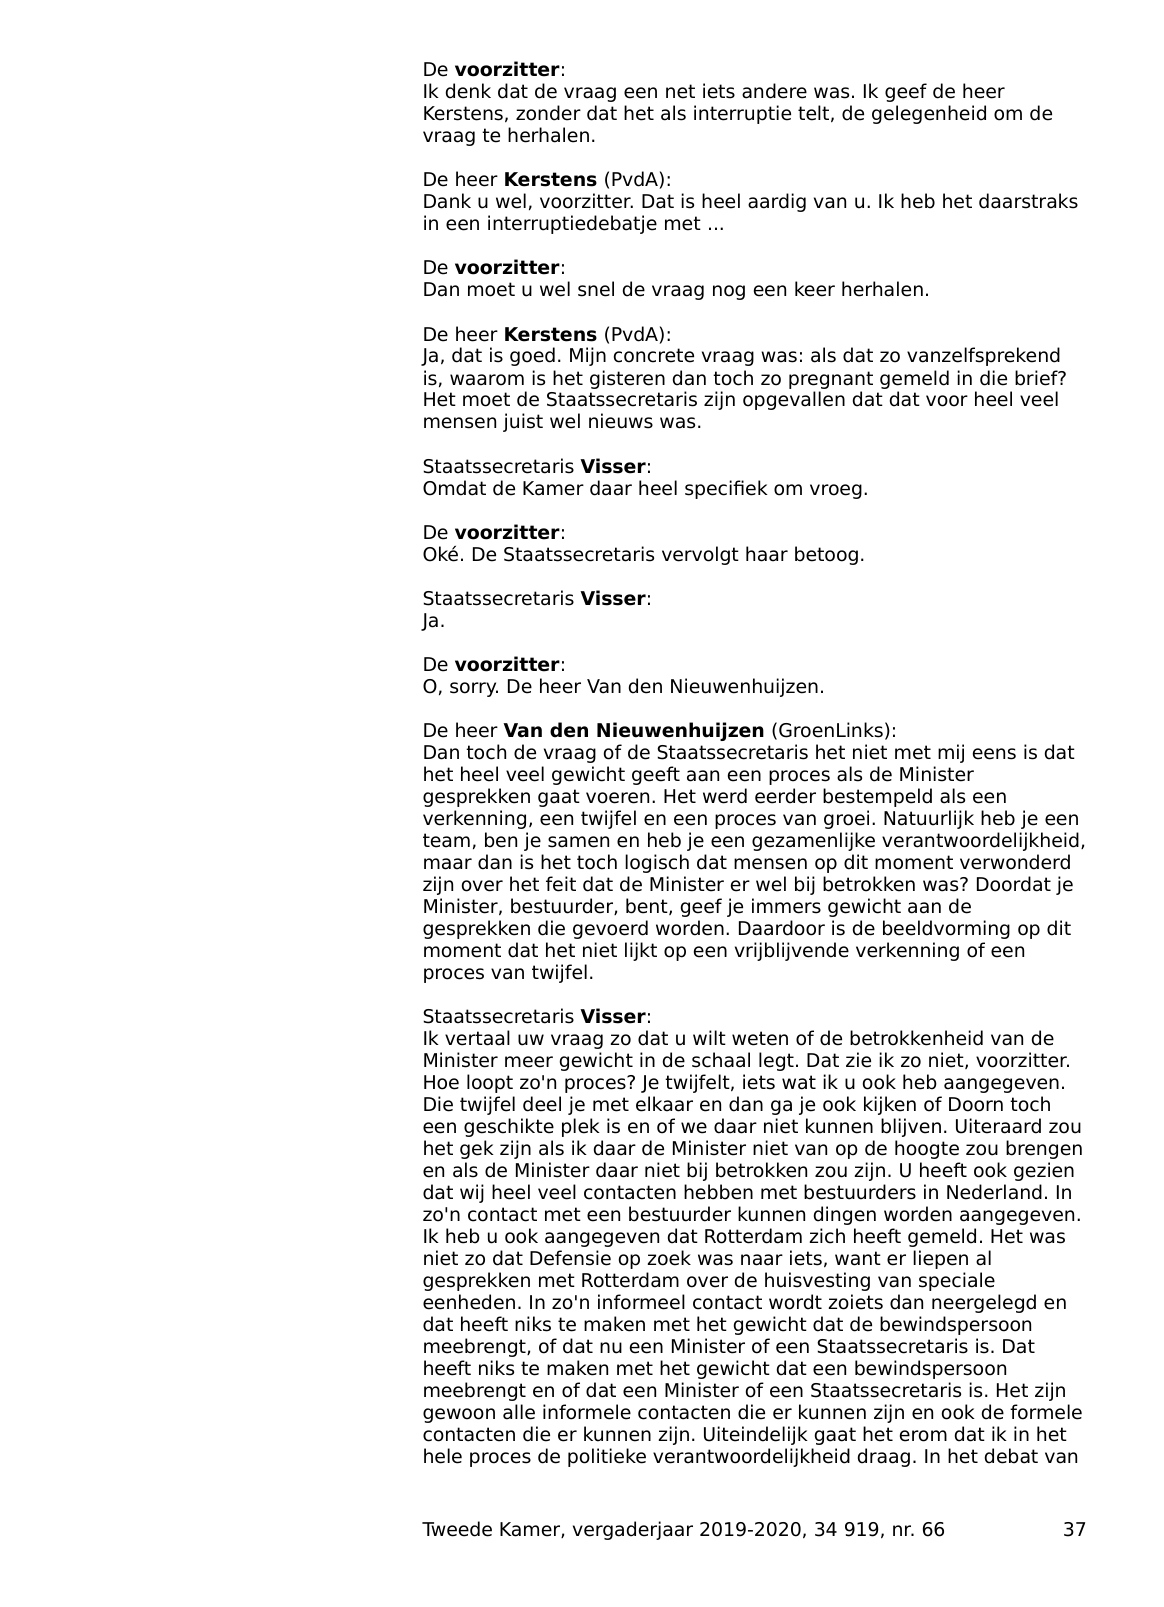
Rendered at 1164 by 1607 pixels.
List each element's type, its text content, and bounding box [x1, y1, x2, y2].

text De heer Van den Nieuwenhuijzen (GroenLinks): [422, 720, 1087, 742]
text O, sorry. De heer Van den Nieuwenhuijzen. [422, 676, 1087, 698]
text De voorzitter: [422, 522, 1087, 544]
text Dan toch de vraag of de Staatssecretaris het niet met mij eens is dat het heel veel gewicht geeft aan een proces als de Minister gesprekken gaat voeren. Het werd eerder bestempeld als een verkenning, een twijfel en een proces van groei. Natuurlijk heb je een team, ben je samen en heb je een gezamenlijke verantwoordelijkheid, maar dan is het toch logisch dat mensen op dit moment verwonderd zijn over het feit dat de Minister er wel bij betrokken was? Doordat je Minister, bestuurder, bent, geef je immers gewicht aan de gesprekken die gevoerd worden. Daardoor is de beeldvorming op dit moment dat het niet lijkt op een vrijblijvende verkenning of een proces van twijfel. [422, 742, 1087, 984]
text Staatssecretaris Visser: [422, 588, 1087, 610]
text Staatssecretaris Visser: [422, 1006, 1087, 1028]
text Dank u wel, voorzitter. Dat is heel aardig van u. Ik heb het daarstraks in een interruptiedebatje met ... [422, 191, 1087, 235]
text Ik vertaal uw vraag zo dat u wilt weten of de betrokkenheid van de Minister meer gewicht in de schaal legt. Dat zie ik zo niet, voorzitter. Hoe loopt zo'n proces? Je twijfelt, iets wat ik u ook heb aangegeven. Die twijfel deel je met elkaar en dan ga je ook kijken of Doorn toch een geschikte plek is en of we daar niet kunnen blijven. Uiteraard zou het gek zijn als ik daar de Minister niet van op de hoogte zou brengen en als de Minister daar niet bij betrokken zou zijn. U heeft ook gezien dat wij heel veel contacten hebben met bestuurders in Nederland. In zo'n contact met een bestuurder kunnen dingen worden aangegeven. Ik heb u ook aangegeven dat Rotterdam zich heeft gemeld. Het was niet zo dat Defensie op zoek was naar iets, want er liepen al gesprekken met Rotterdam over de huisvesting van speciale eenheden. In zo'n informeel contact wordt zoiets dan neergelegd en dat heeft niks te maken met het gewicht dat de bewindspersoon meebrengt, of dat nu een Minister of een Staatssecretaris is. Dat heeft niks te maken met het gewicht dat een bewindspersoon meebrengt en of dat een Minister of een Staatssecretaris is. Het zijn gewoon alle informele contacten die er kunnen zijn en ook de formele contacten die er kunnen zijn. Uiteindelijk gaat het erom dat ik in het hele proces de politieke verantwoordelijkheid draag. In het debat van [422, 1028, 1087, 1468]
text Oké. De Staatssecretaris vervolgt haar betoog. [422, 544, 1087, 566]
text De heer Kerstens (PvdA): [422, 169, 1087, 191]
text De voorzitter: [422, 654, 1087, 676]
text De voorzitter: [422, 59, 1087, 81]
text Ik denk dat de vraag een net iets andere was. Ik geef de heer Kerstens, zonder dat het als interruptie telt, de gelegenheid om de vraag te herhalen. [422, 81, 1087, 147]
text Ja. [422, 610, 1087, 632]
text De voorzitter: [422, 257, 1087, 279]
text De heer Kerstens (PvdA): [422, 323, 1087, 345]
text Dan moet u wel snel de vraag nog een keer herhalen. [422, 279, 1087, 301]
text Omdat de Kamer daar heel specifiek om vroeg. [422, 477, 1087, 499]
text Ja, dat is goed. Mijn concrete vraag was: als dat zo vanzelfsprekend is, waarom is het gisteren dan toch zo pregnant gemeld in die brief? Het moet de Staatssecretaris zijn opgevallen dat dat voor heel veel mensen juist wel nieuws was. [422, 345, 1087, 433]
text Staatssecretaris Visser: [422, 456, 1087, 477]
